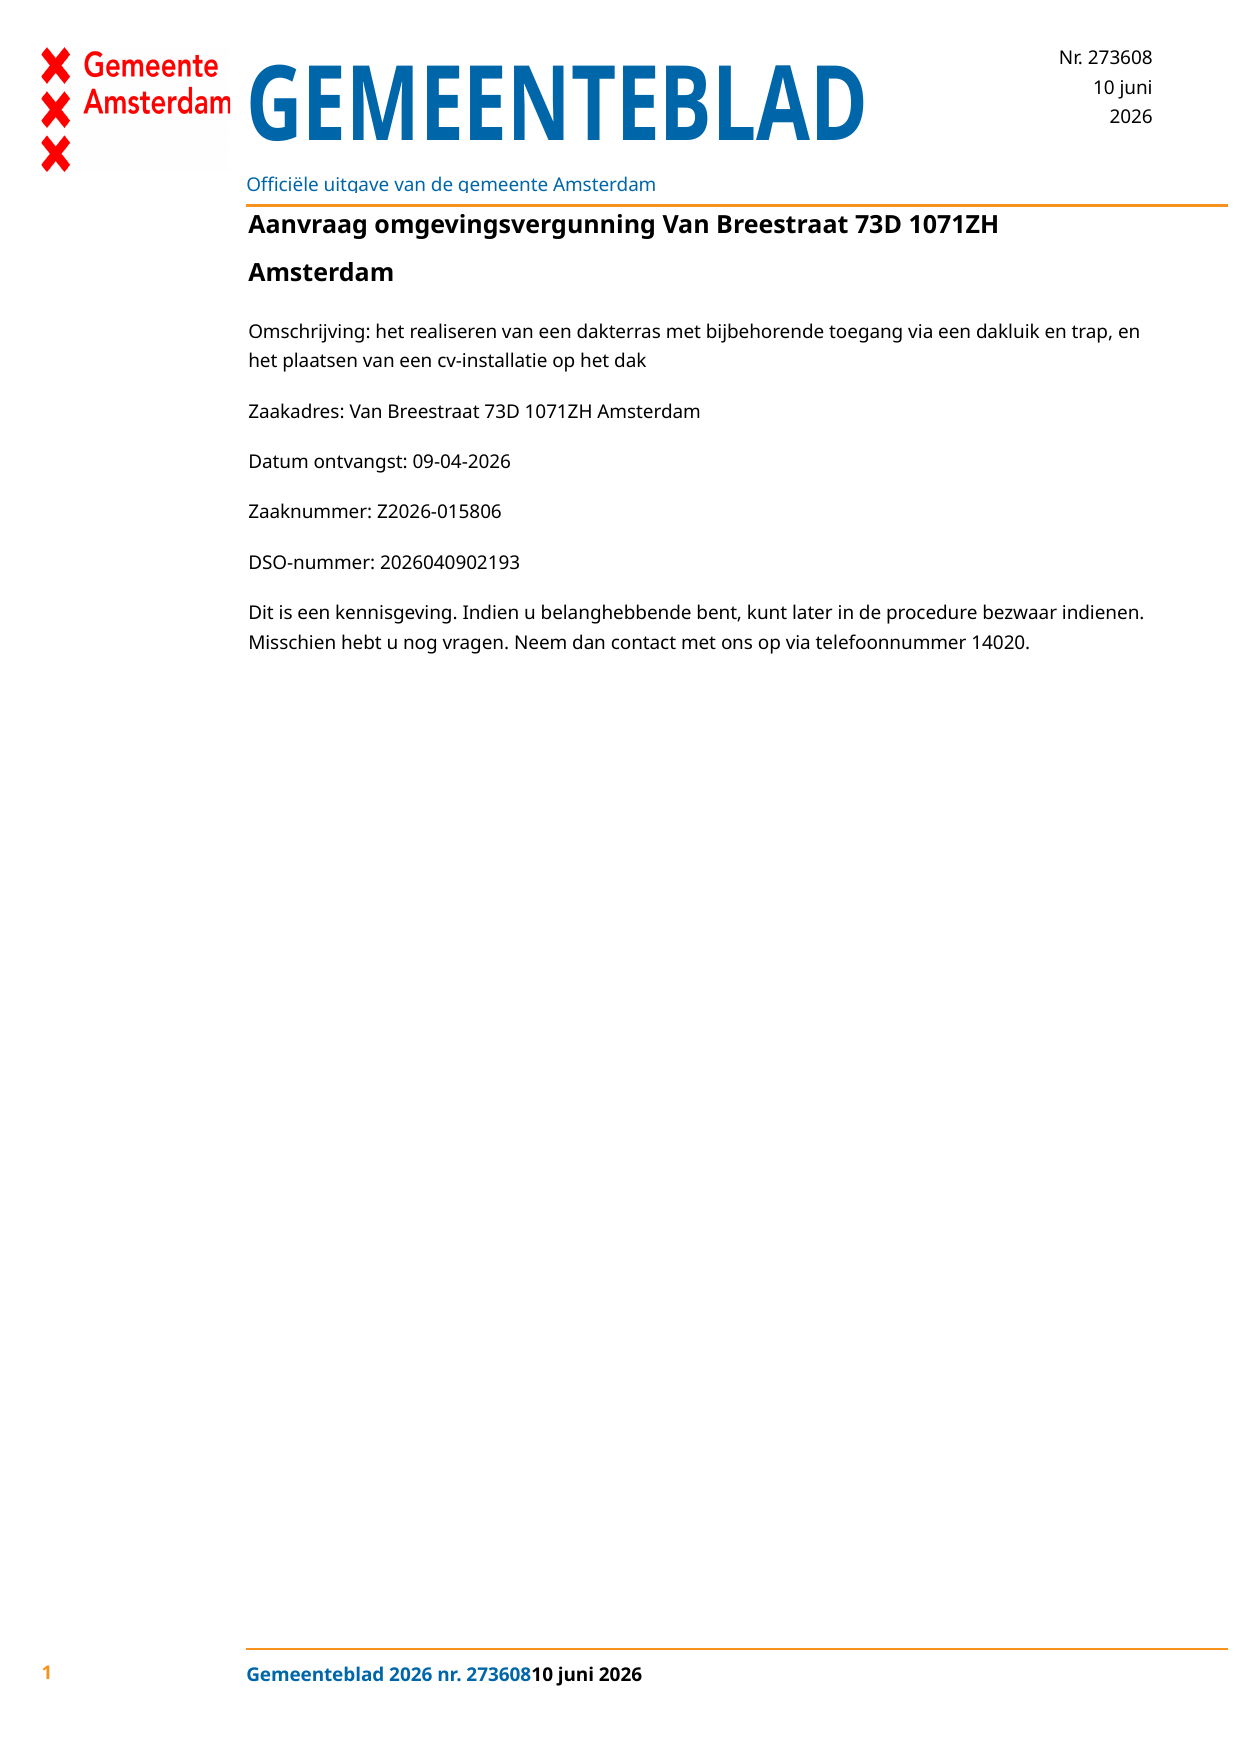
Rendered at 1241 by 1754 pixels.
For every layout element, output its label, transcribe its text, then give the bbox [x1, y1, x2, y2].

text Datum ontvangst: 09-04-2026 [248, 448, 1152, 474]
text Zaaknummer: Z2026-015806 [248, 499, 1152, 524]
picture [41, 47, 231, 172]
text Omschrijving: het realiseren van een dakterras met bijbehorende toegang via een dakluik en trap, en het plaatsen van een cv-installatie op het dak [248, 318, 1152, 373]
text Zaakadres: Van Breestraat 73D 1071ZH Amsterdam [248, 398, 1152, 424]
text DSO-nummer: 2026040902193 [248, 549, 1152, 575]
text Dit is een kennisgeving. Indien u belanghebbende bent, kunt later in de procedure bezwaar indienen. Misschien hebt u nog vragen. Neem dan contact met ons op via telefoonnummer 14020. [248, 599, 1152, 655]
text Aanvraag omgevingsvergunning Van Breestraat 73D 1071ZH Amsterdam [248, 207, 1152, 288]
